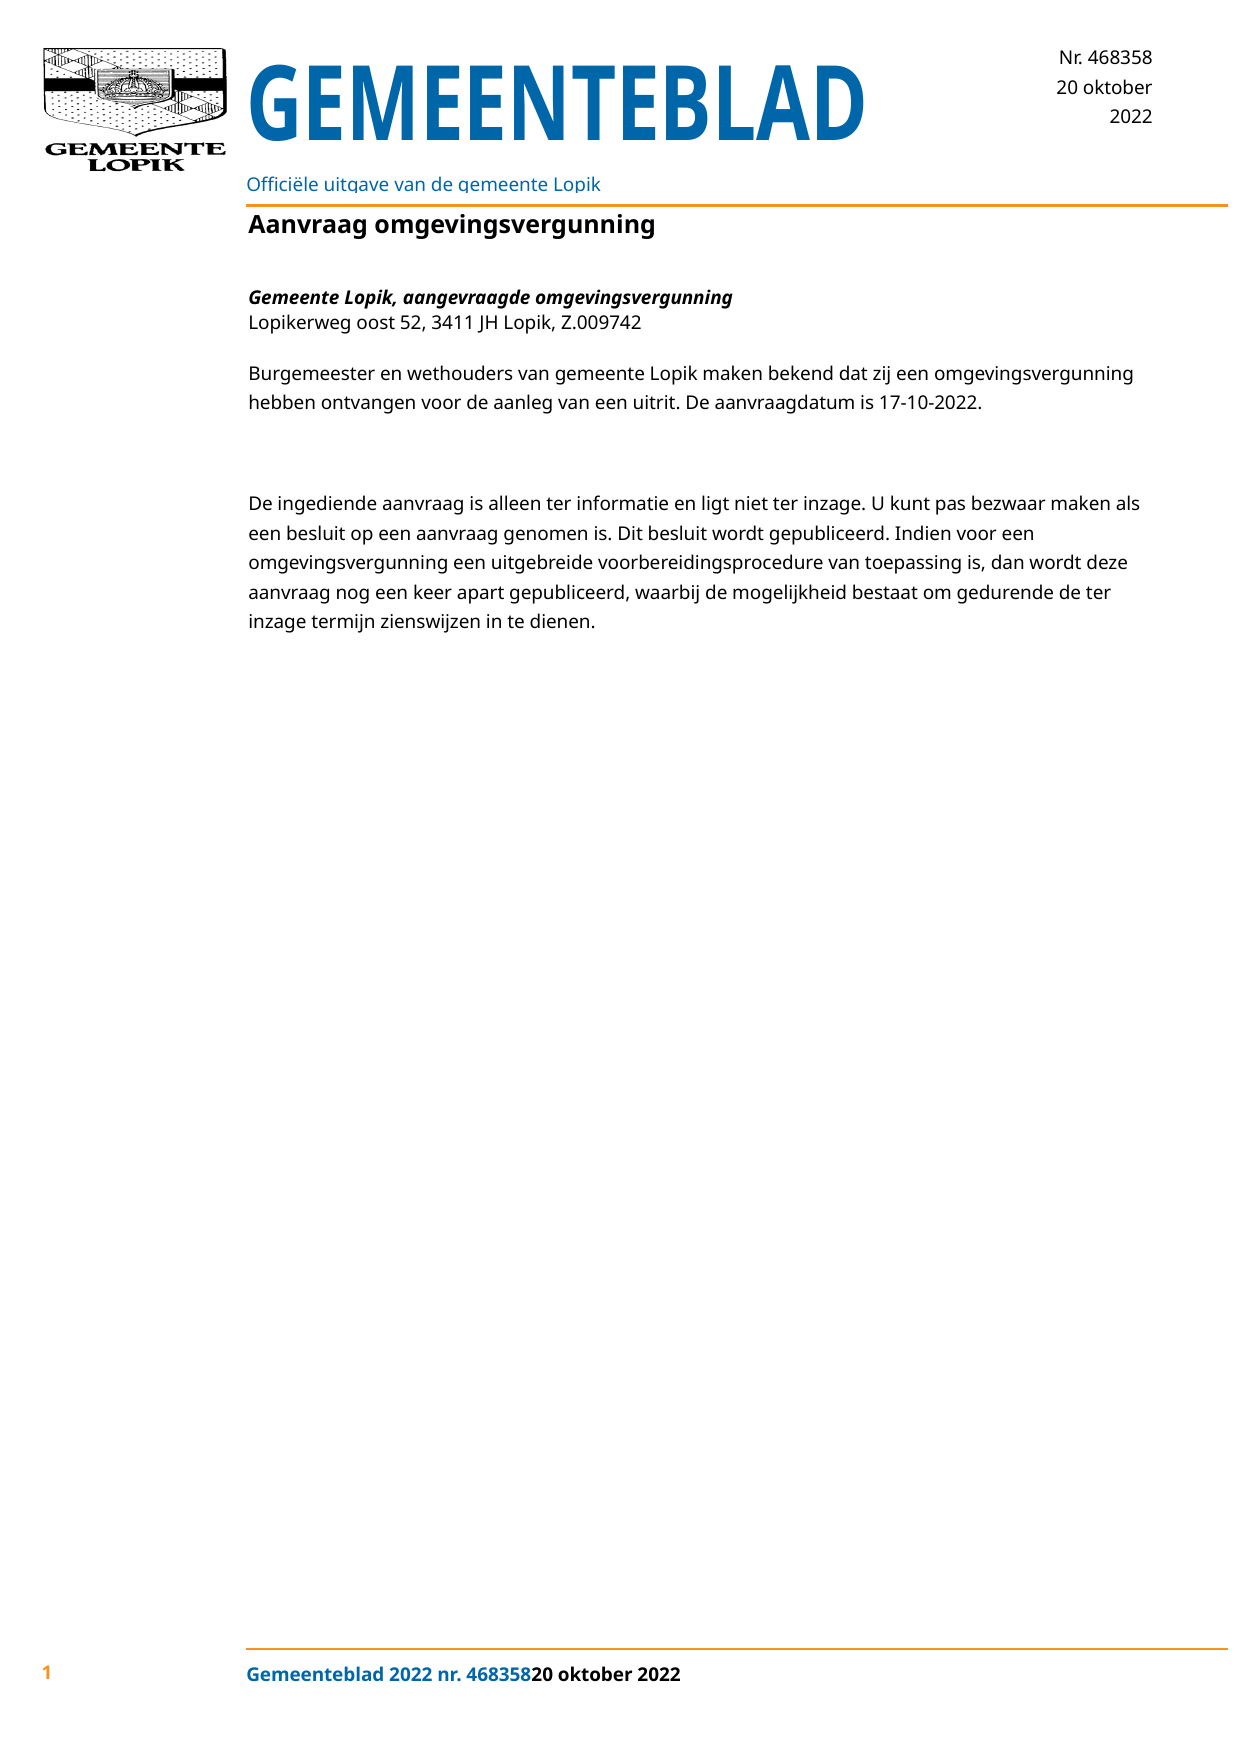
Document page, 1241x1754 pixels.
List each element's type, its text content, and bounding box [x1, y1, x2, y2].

text Lopikerweg oost 52, 3411 JH Lopik, Z.009742 [248, 309, 1152, 335]
text Burgemeester en wethouders van gemeente Lopik maken bekend dat zij een omgevingsvergunning hebben ontvangen voor de aanleg van een uitrit. De aanvraagdatum is 17-10-2022. [248, 360, 1152, 415]
text De ingediende aanvraag is alleen ter informatie en ligt niet ter inzage. U kunt pas bezwaar maken als een besluit op een aanvraag genomen is. Dit besluit wordt gepubliceerd. Indien voor een omgevingsvergunning een uitgebreide voorbereidingsprocedure van toepassing is, dan wordt deze aanvraag nog een keer apart gepubliceerd, waarbij de mogelijkheid bestaat om gedurende de ter inzage termijn zienswijzen in te dienen. [248, 490, 1152, 634]
text Gemeente Lopik, aangevraagde omgevingsvergunning [248, 284, 1152, 309]
text Aanvraag omgevingsvergunning [248, 207, 1152, 241]
picture [41, 47, 231, 172]
